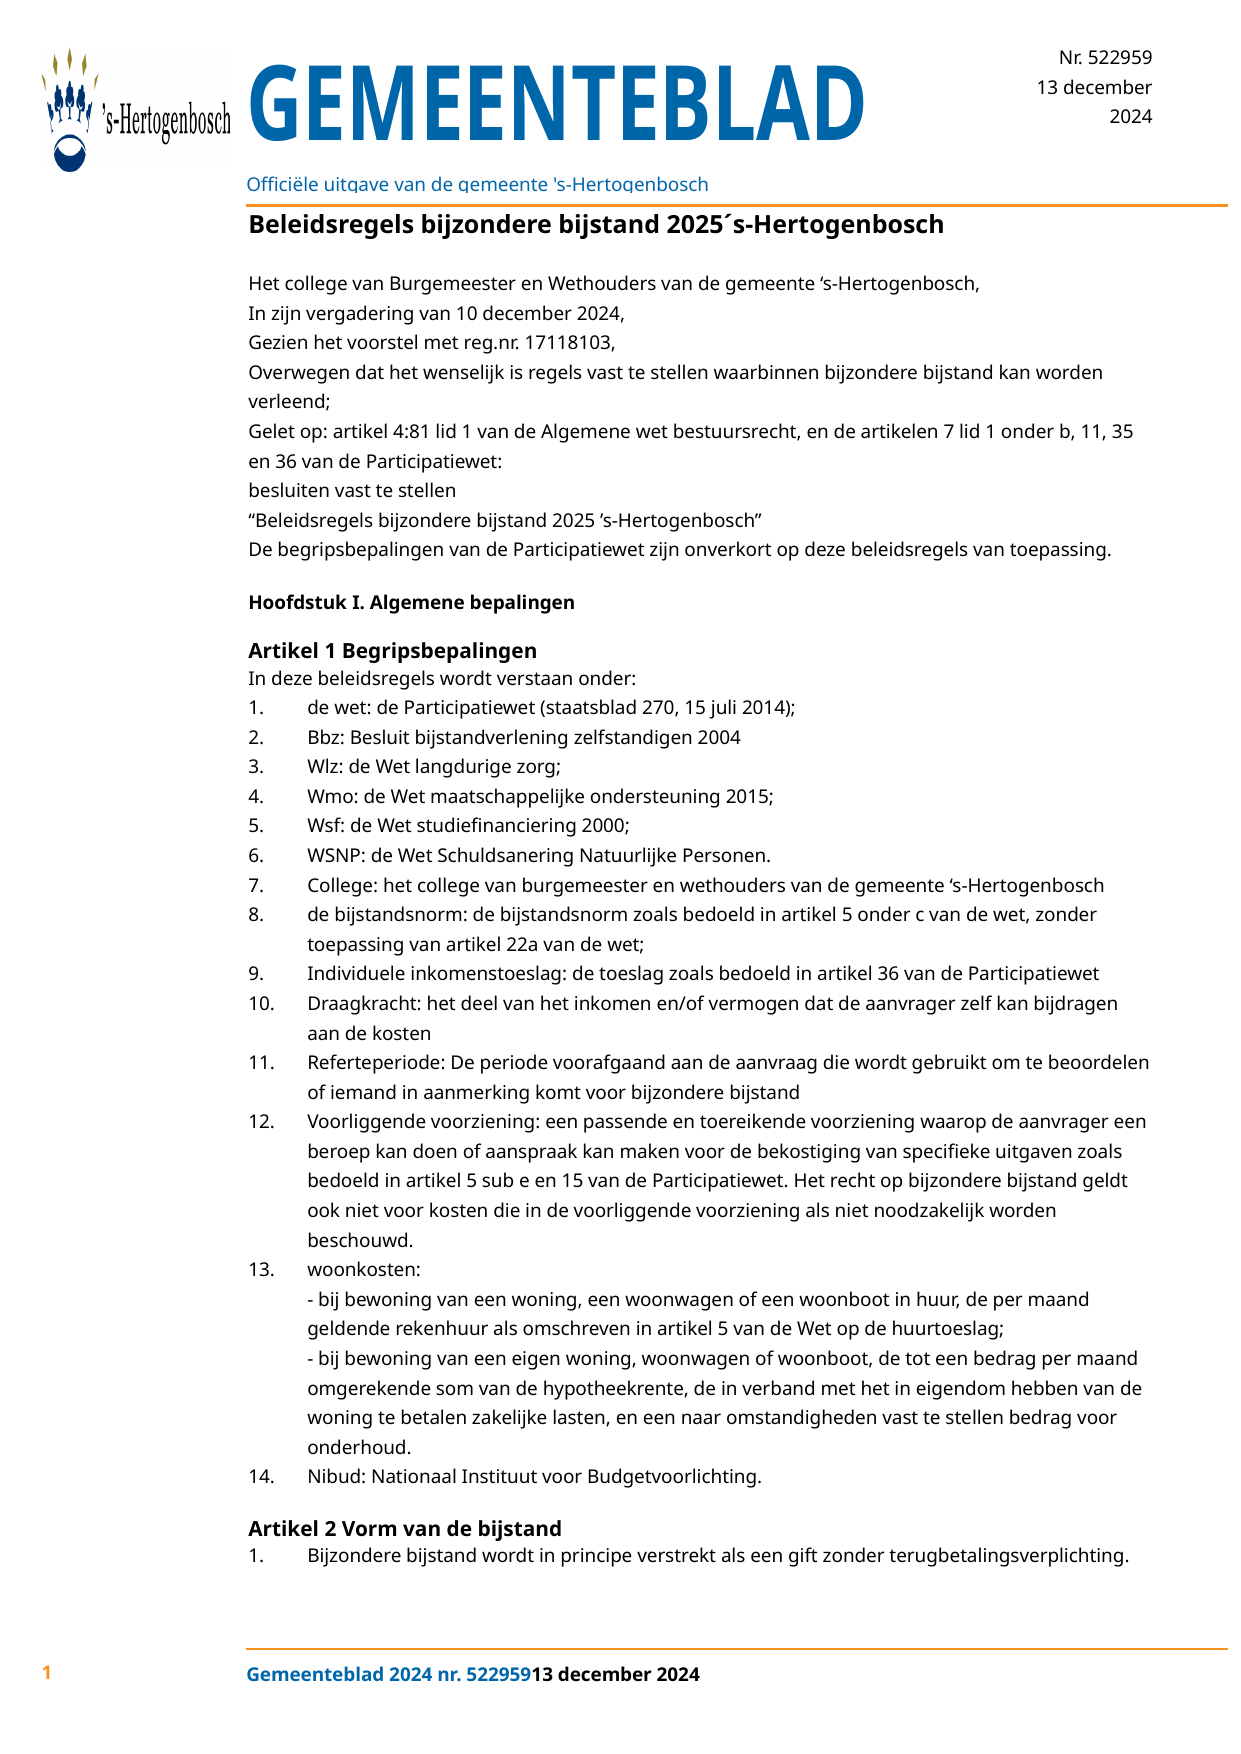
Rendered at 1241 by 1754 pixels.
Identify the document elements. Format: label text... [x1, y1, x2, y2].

list Bbz: Besluit bijstandverlening zelfstandigen 2004 [248, 724, 1152, 749]
list Individuele inkomenstoeslag: de toeslag zoals bedoeld in artikel 36 van de Participatiewet [248, 961, 1152, 986]
text De begripsbepalingen van de Participatiewet zijn onverkort op deze beleidsregels van toepassing. [248, 537, 1152, 562]
list Wmo: de Wet maatschappelijke ondersteuning 2015; [248, 783, 1152, 809]
text besluiten vast te stellen [248, 477, 1152, 503]
list WSNP: de Wet Schuldsanering Natuurlijke Personen. [248, 842, 1152, 868]
list de bijstandsnorm: de bijstandsnorm zoals bedoeld in artikel 5 onder c van de wet, zonder toepassing van artikel 22a van de wet; [248, 901, 1152, 957]
text Het college van Burgemeester en Wethouders van de gemeente ‘s-Hertogenbosch, [248, 270, 1152, 296]
picture [41, 47, 231, 172]
list - bij bewoning van een woning, een woonwagen of een woonboot in huur, de per maand geldende rekenhuur als omschreven in artikel 5 van de Wet op de huurtoeslag; [248, 1286, 1152, 1341]
text Beleidsregels bijzondere bijstand 2025´s-Hertogenbosch [248, 207, 1152, 241]
list Voorliggende voorziening: een passende en toereikende voorziening waarop de aanvrager een beroep kan doen of aanspraak kan maken voor de bekostiging van specifieke uitgaven zoals bedoeld in artikel 5 sub e en 15 van de Participatiewet. Het recht op bijzondere bijstand geldt ook niet voor kosten die in de voorliggende voorziening als niet noodzakelijk worden beschouwd. [248, 1108, 1152, 1252]
list de wet: de Participatiewet (staatsblad 270, 15 juli 2014); [248, 694, 1152, 720]
list - bij bewoning van een eigen woning, woonwagen of woonboot, de tot een bedrag per maand omgerekende som van de hypotheekrente, de in verband met het in eigendom hebben van de woning te betalen zakelijke lasten, en een naar omstandigheden vast te stellen bedrag voor onderhoud. [248, 1345, 1152, 1459]
text Gezien het voorstel met reg.nr. 17118103, [248, 329, 1152, 355]
list Wlz: de Wet langdurige zorg; [248, 753, 1152, 779]
text Overwegen dat het wenselijk is regels vast te stellen waarbinnen bijzondere bijstand kan worden verleend; [248, 359, 1152, 414]
list Referteperiode: De periode voorafgaand aan de aanvraag die wordt gebruikt om te beoordelen of iemand in aanmerking komt voor bijzondere bijstand [248, 1049, 1152, 1104]
text “Beleidsregels bijzondere bijstand 2025 ’s-Hertogenbosch” [248, 507, 1152, 533]
list Draagkracht: het deel van het inkomen en/of vermogen dat de aanvrager zelf kan bijdragen aan de kosten [248, 990, 1152, 1045]
list College: het college van burgemeester en wethouders van de gemeente ‘s-Hertogenbosch [248, 872, 1152, 897]
list Wsf: de Wet studiefinanciering 2000; [248, 813, 1152, 838]
list Bijzondere bijstand wordt in principe verstrekt als een gift zonder terugbetalingsverplichting. [248, 1542, 1152, 1568]
text Artikel 1 Begripsbepalingen [248, 636, 1152, 665]
text Artikel 2 Vorm van de bijstand [248, 1514, 1152, 1542]
text In zijn vergadering van 10 december 2024, [248, 300, 1152, 326]
text Gelet op: artikel 4:81 lid 1 van de Algemene wet bestuursrecht, en de artikelen 7 lid 1 onder b, 11, 35 en 36 van de Participatiewet: [248, 418, 1152, 473]
list Nibud: Nationaal Instituut voor Budgetvoorlichting. [248, 1463, 1152, 1489]
text In deze beleidsregels wordt verstaan onder: [248, 665, 1152, 690]
list woonkosten: [248, 1256, 1152, 1282]
text Hoofdstuk I. Algemene bepalingen [248, 587, 1152, 615]
